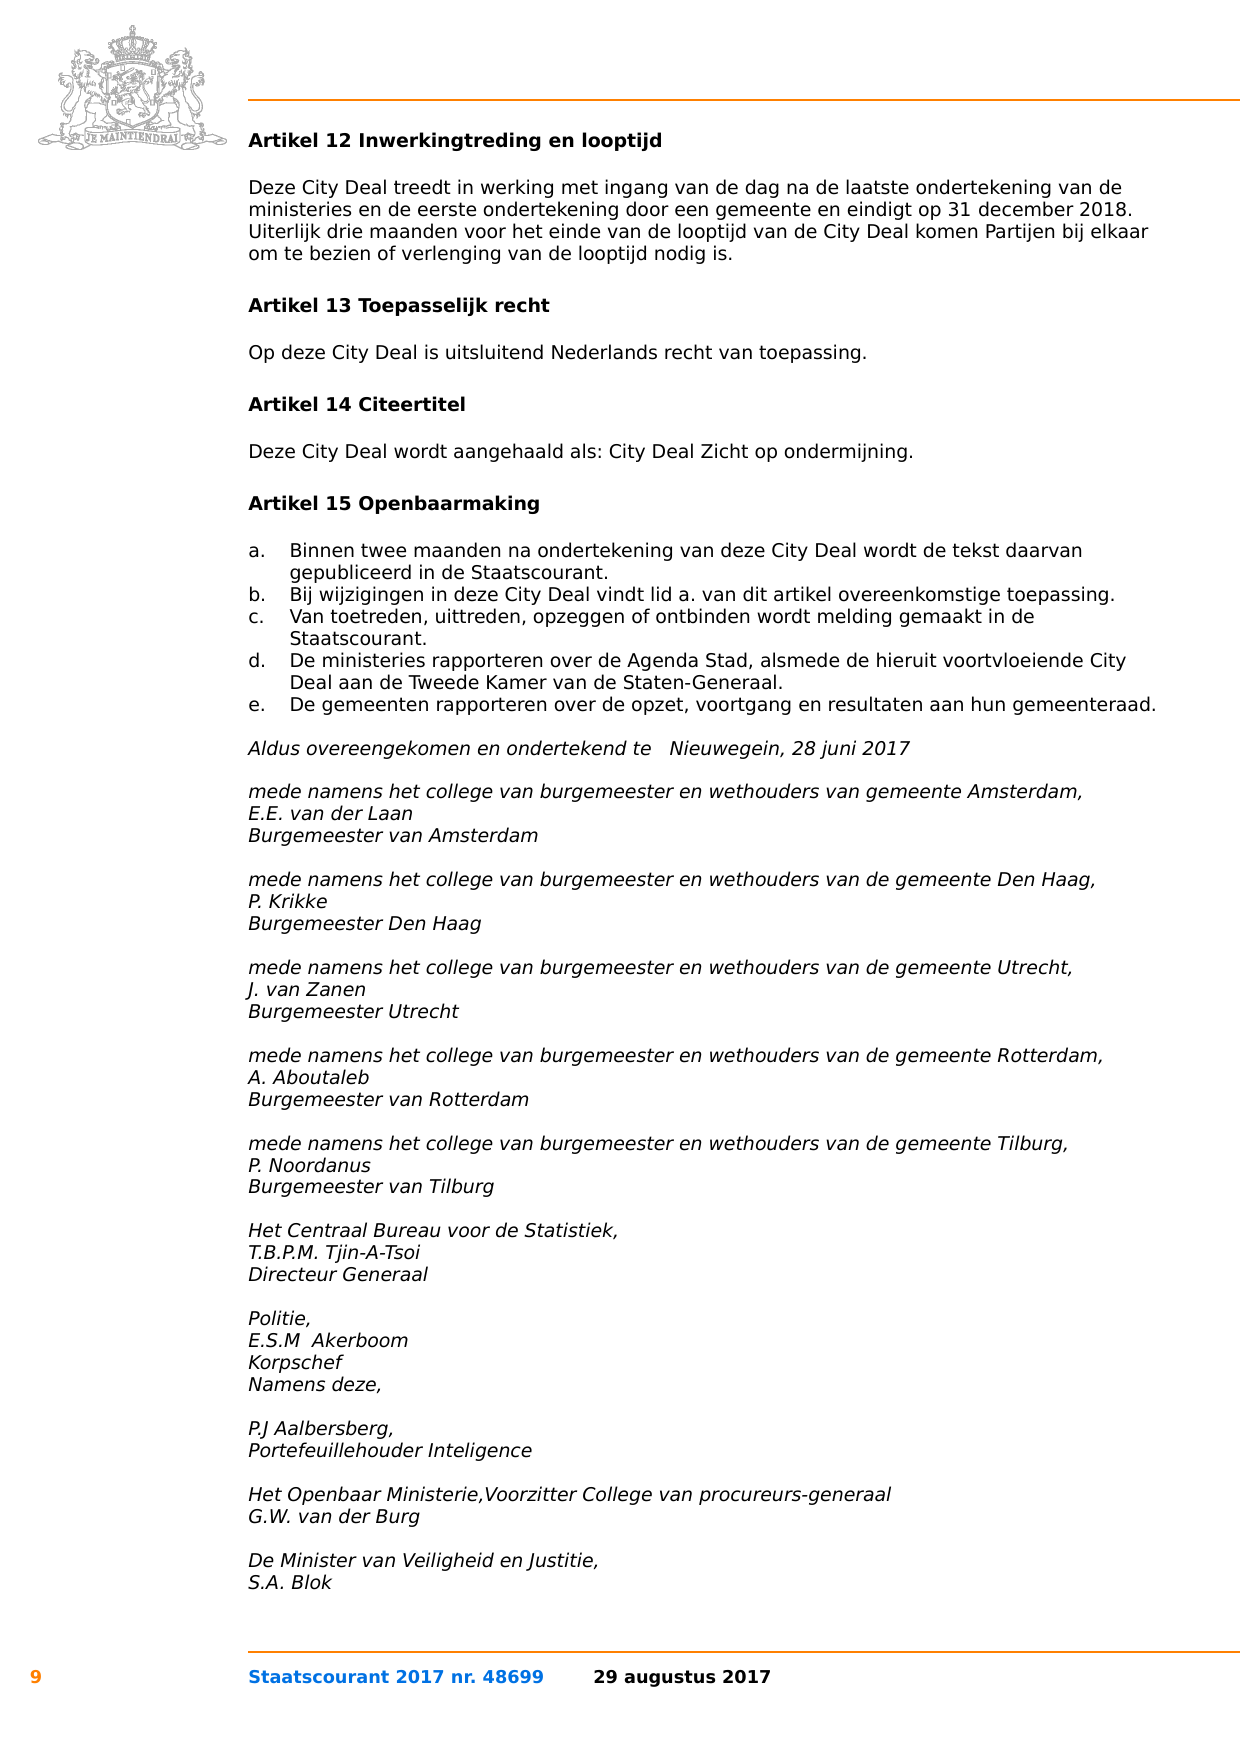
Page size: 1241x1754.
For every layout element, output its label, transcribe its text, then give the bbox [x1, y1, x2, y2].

subtitle Artikel 15 Openbaarmaking [248, 493, 1163, 515]
text Het Openbaar Ministerie,Voorzitter College van procureurs-generaal G.W. van der Burg [248, 1484, 1163, 1528]
text mede namens het college van burgemeester en wethouders van de gemeente Tilburg, P. Noordanus Burgemeester van Tilburg [248, 1132, 1163, 1198]
text mede namens het college van burgemeester en wethouders van de gemeente Rotterdam, A. Aboutaleb Burgemeester van Rotterdam [248, 1045, 1163, 1111]
text mede namens het college van burgemeester en wethouders van de gemeente Den Haag, P. Krikke Burgemeester Den Haag [248, 869, 1163, 935]
text De Minister van Veiligheid en Justitie, S.A. Blok [248, 1550, 1163, 1594]
text mede namens het college van burgemeester en wethouders van gemeente Amsterdam, E.E. van der Laan Burgemeester van Amsterdam [248, 781, 1163, 847]
text Op deze City Deal is uitsluitend Nederlands recht van toepassing. [248, 342, 1163, 364]
subtitle Artikel 12 Inwerkingtreding en looptijd [248, 130, 1163, 152]
text Deze City Deal treedt in werking met ingang van de dag na de laatste ondertekening van de ministeries en de eerste ondertekening door een gemeente en eindigt op 31 december 2018. Uiterlijk drie maanden voor het einde van de looptijd van de City Deal komen Partijen bij elkaar om te bezien of verlenging van de looptijd nodig is. [248, 177, 1163, 265]
subtitle Artikel 14 Citeertitel [248, 394, 1163, 416]
subtitle Artikel 13 Toepasselijk recht [248, 295, 1163, 317]
picture [38, 25, 227, 150]
text d. De ministeries rapporteren over de Agenda Stad, alsmede de hieruit voortvloeiende City Deal aan de Tweede Kamer van de Staten-Generaal. [248, 649, 1163, 693]
text e. De gemeenten rapporteren over de opzet, voortgang en resultaten aan hun gemeenteraad. [248, 693, 1163, 716]
text b. Bij wijzigingen in deze City Deal vindt lid a. van dit artikel overeenkomstige toepassing. [248, 584, 1163, 606]
text Politie, E.S.M Akerboom Korpschef Namens deze, P.J Aalbersberg, Portefeuillehouder Inteligence [248, 1308, 1163, 1462]
text Het Centraal Bureau voor de Statistiek, T.B.P.M. Tjin-A-Tsoi Directeur Generaal [248, 1220, 1163, 1286]
text Aldus overeengekomen en ondertekend te Nieuwegein, 28 juni 2017 [248, 737, 1163, 759]
text mede namens het college van burgemeester en wethouders van de gemeente Utrecht, J. van Zanen Burgemeester Utrecht [248, 957, 1163, 1023]
text Deze City Deal wordt aangehaald als: City Deal Zicht op ondermijning. [248, 441, 1163, 463]
text a. Binnen twee maanden na ondertekening van deze City Deal wordt de tekst daarvan gepubliceerd in de Staatscourant. [248, 540, 1163, 584]
text c. Van toetreden, uittreden, opzeggen of ontbinden wordt melding gemaakt in de Staatscourant. [248, 606, 1163, 649]
